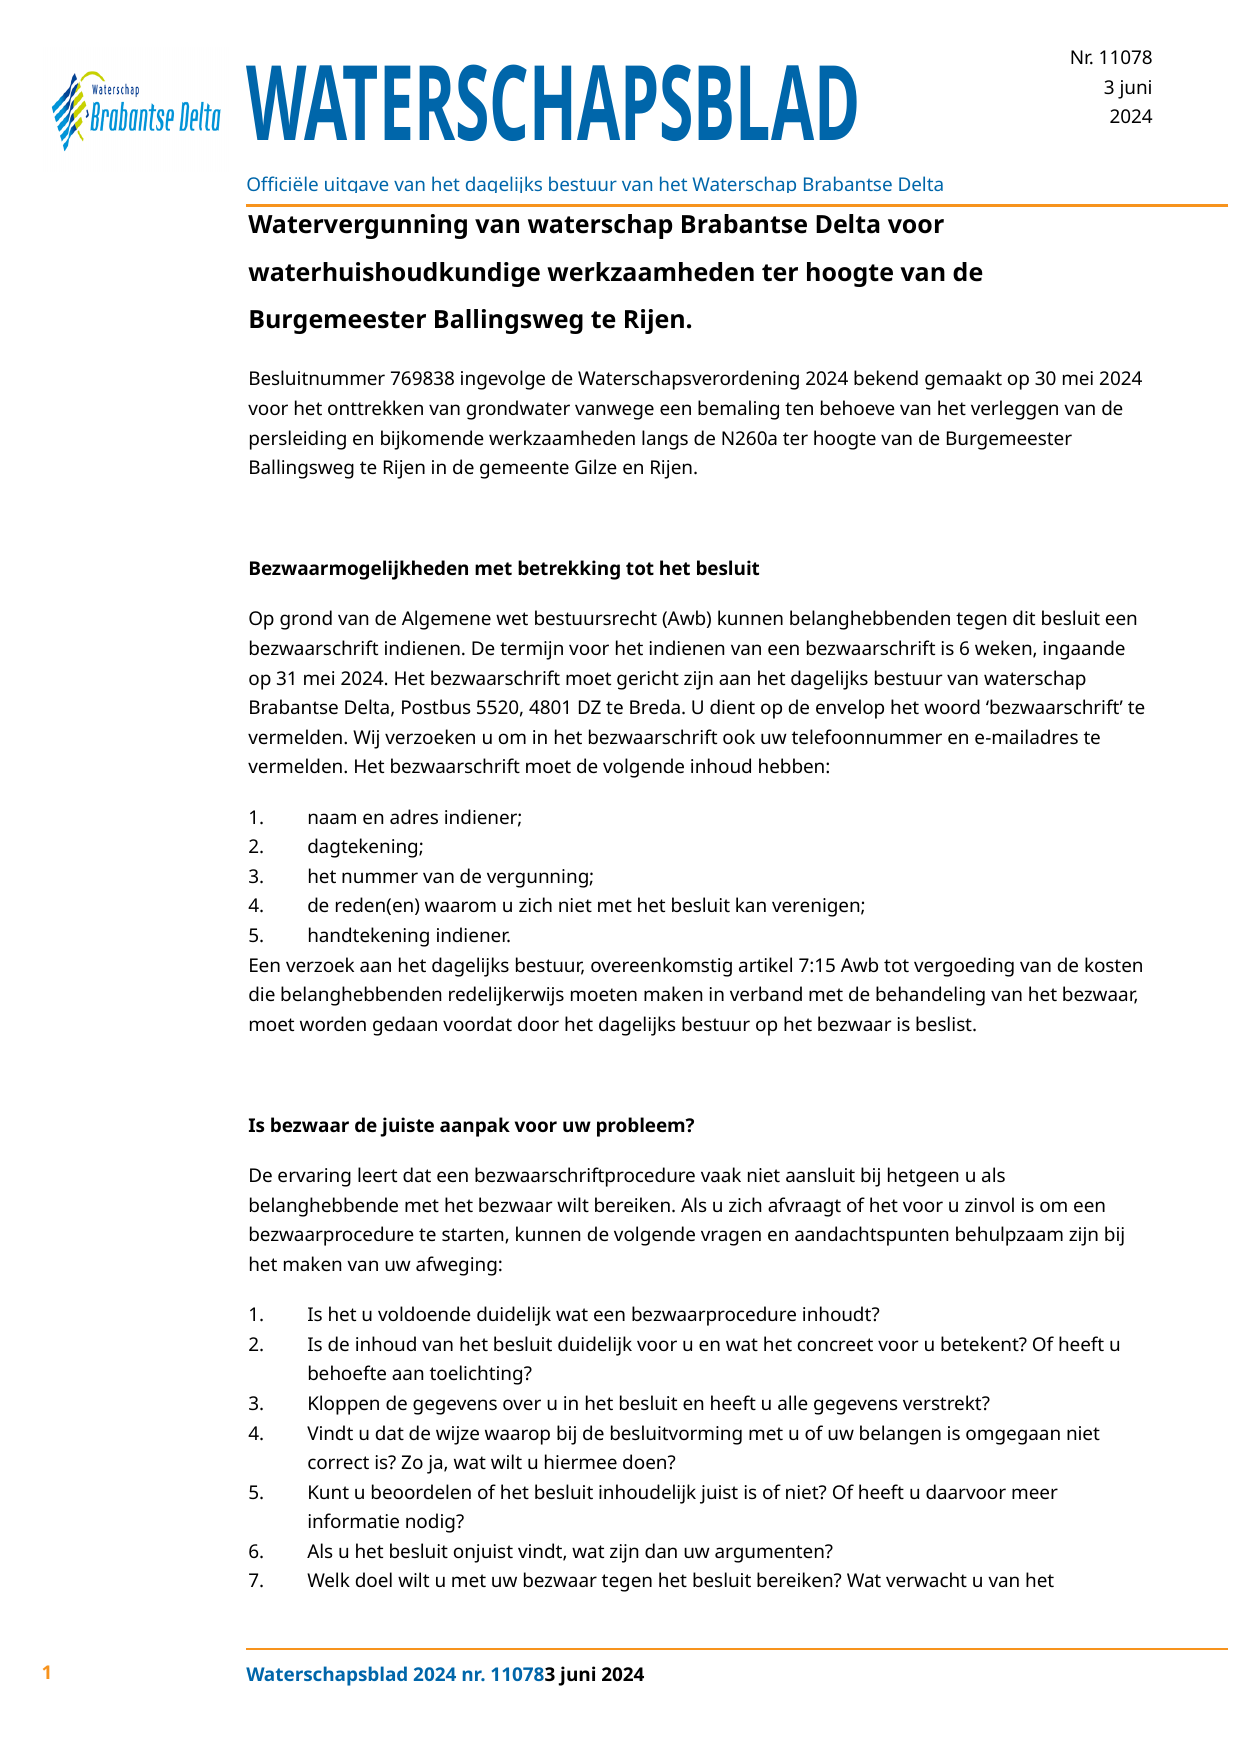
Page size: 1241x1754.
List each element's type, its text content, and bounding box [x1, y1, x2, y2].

list de reden(en) waarom u zich niet met het besluit kan verenigen; [248, 893, 1152, 918]
list Kloppen de gegevens over u in het besluit en heeft u alle gegevens verstrekt? [248, 1390, 1152, 1416]
list Welk doel wilt u met uw bezwaar tegen het besluit bereiken? Wat verwacht u van het [248, 1568, 1152, 1593]
text Watervergunning van waterschap Brabantse Delta voor waterhuishoudkundige werkzaamheden ter hoogte van de Burgemeester Ballingsweg te Rijen. [248, 207, 1152, 336]
text Bezwaarmogelijkheden met betrekking tot het besluit [248, 555, 1152, 581]
text Een verzoek aan het dagelijks bestuur, overeenkomstig artikel 7:15 Awb tot vergoeding van de kosten die belanghebbenden redelijkerwijs moeten maken in verband met de behandeling van het bezwaar, moet worden gedaan voordat door het dagelijks bestuur op het bezwaar is beslist. [248, 952, 1152, 1037]
list Is de inhoud van het besluit duidelijk voor u en wat het concreet voor u betekent? Of heeft u behoefte aan toelichting? [248, 1331, 1152, 1386]
list dagtekening; [248, 833, 1152, 859]
text Besluitnummer 769838 ingevolge de Waterschapsverordening 2024 bekend gemaakt op 30 mei 2024 voor het onttrekken van grondwater vanwege een bemaling ten behoeve van het verleggen van de persleiding en bijkomende werkzaamheden langs de N260a ter hoogte van de Burgemeester Ballingsweg te Rijen in de gemeente Gilze en Rijen. [248, 366, 1152, 480]
list naam en adres indiener; [248, 804, 1152, 829]
text Op grond van de Algemene wet bestuursrecht (Awb) kunnen belanghebbenden tegen dit besluit een bezwaarschrift indienen. De termijn voor het indienen van een bezwaarschrift is 6 weken, ingaande op 31 mei 2024. Het bezwaarschrift moet gericht zijn aan het dagelijks bestuur van waterschap Brabantse Delta, Postbus 5520, 4801 DZ te Breda. U dient op de envelop het woord ‘bezwaarschrift’ te vermelden. Wij verzoeken u om in het bezwaarschrift ook uw telefoonnummer en e‑mailadres te vermelden. Het bezwaarschrift moet de volgende inhoud hebben: [248, 606, 1152, 779]
list Kunt u beoordelen of het besluit inhoudelijk juist is of niet? Of heeft u daarvoor meer informatie nodig? [248, 1479, 1152, 1534]
list Is het u voldoende duidelijk wat een bezwaarprocedure inhoudt? [248, 1301, 1152, 1327]
list Vindt u dat de wijze waarop bij de besluitvorming met u of uw belangen is omgegaan niet correct is? Zo ja, wat wilt u hiermee doen? [248, 1420, 1152, 1475]
text De ervaring leert dat een bezwaarschriftprocedure vaak niet aansluit bij hetgeen u als belanghebbende met het bezwaar wilt bereiken. Als u zich afvraagt of het voor u zinvol is om een bezwaarprocedure te starten, kunnen de volgende vragen en aandachtspunten behulpzaam zijn bij het maken van uw afweging: [248, 1162, 1152, 1277]
list het nummer van de vergunning; [248, 863, 1152, 889]
list handtekening indiener. [248, 922, 1152, 948]
list Als u het besluit onjuist vindt, wat zijn dan uw argumenten? [248, 1538, 1152, 1564]
text Is bezwaar de juiste aanpak voor uw probleem? [248, 1112, 1152, 1137]
picture [41, 47, 231, 172]
